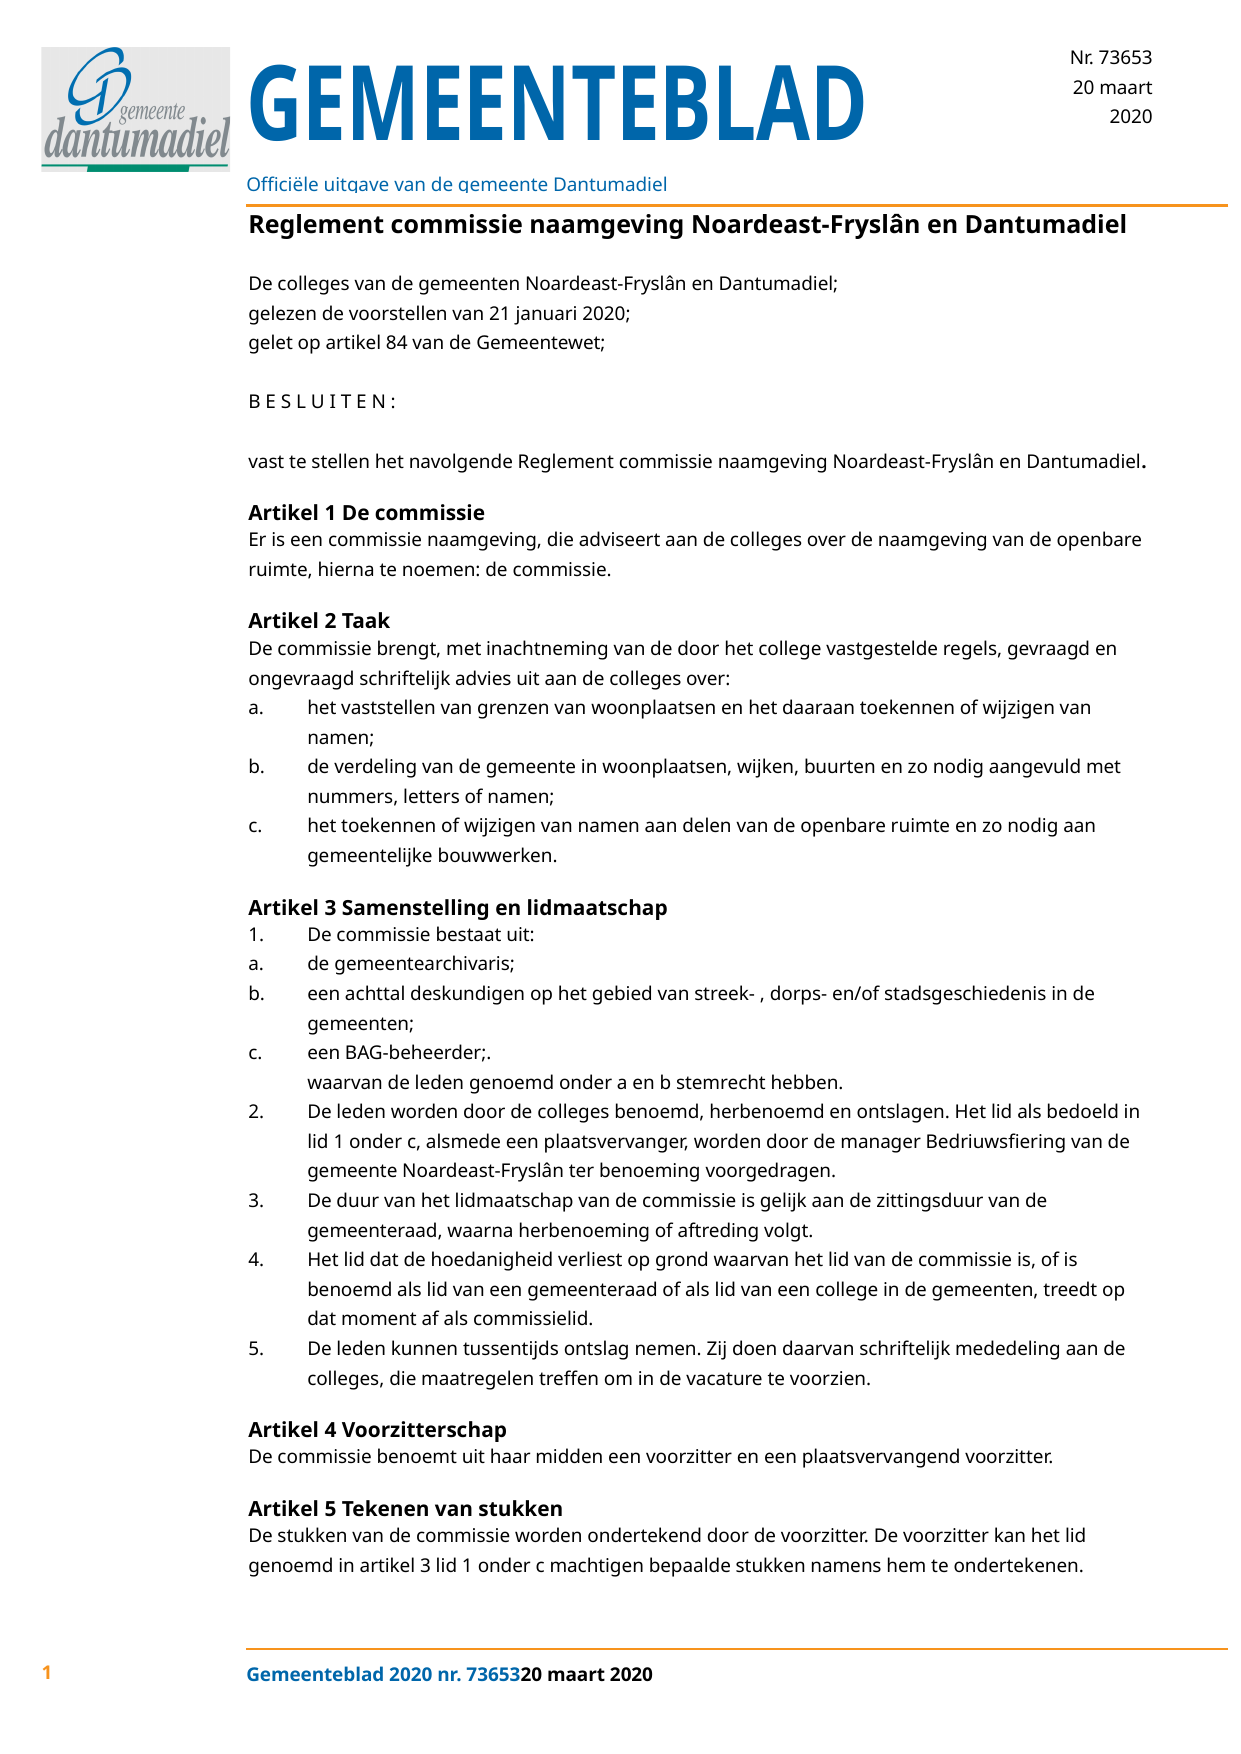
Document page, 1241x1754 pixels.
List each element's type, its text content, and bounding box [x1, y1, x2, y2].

text Artikel 3 Samenstelling en lidmaatschap [248, 893, 1152, 921]
text gelezen de voorstellen van 21 januari 2020; [248, 300, 1152, 326]
list De duur van het lidmaatschap van de commissie is gelijk aan de zittingsduur van de gemeenteraad, waarna herbenoeming of aftreding volgt. [248, 1187, 1152, 1243]
text Artikel 2 Taak [248, 607, 1152, 635]
picture [41, 47, 231, 172]
text Artikel 1 De commissie [248, 498, 1152, 527]
list het vaststellen van grenzen van woonplaatsen en het daaraan toekennen of wijzigen van namen; [248, 694, 1152, 749]
text Artikel 4 Voorzitterschap [248, 1415, 1152, 1444]
list waarvan de leden genoemd onder a en b stemrecht hebben. [248, 1069, 1152, 1095]
list De commissie bestaat uit: [248, 921, 1152, 947]
list de gemeentearchivaris; [248, 951, 1152, 976]
list het toekennen of wijzigen van namen aan delen van de openbare ruimte en zo nodig aan gemeentelijke bouwwerken. [248, 813, 1152, 868]
text gelet op artikel 84 van de Gemeentewet; [248, 329, 1152, 355]
text De commissie benoemt uit haar midden een voorzitter en een plaatsvervangend voorzitter. [248, 1444, 1152, 1469]
text Er is een commissie naamgeving, die adviseert aan de colleges over de naamgeving van de openbare ruimte, hierna te noemen: de commissie. [248, 527, 1152, 582]
text B E S L U I T E N : [248, 389, 1152, 414]
text De commissie brengt, met inachtneming van de door het college vastgestelde regels, gevraagd en ongevraagd schriftelijk advies uit aan de colleges over: [248, 635, 1152, 690]
list een BAG-beheerder;. [248, 1039, 1152, 1065]
text De stukken van de commissie worden ondertekend door de voorzitter. De voorzitter kan het lid genoemd in artikel 3 lid 1 onder c machtigen bepaalde stukken namens hem te ondertekenen. [248, 1522, 1152, 1578]
list Het lid dat de hoedanigheid verliest op grond waarvan het lid van de commissie is, of is benoemd als lid van een gemeenteraad of als lid van een college in de gemeenten, treedt op dat moment af als commissielid. [248, 1246, 1152, 1331]
list een achttal deskundigen op het gebied van streek- , dorps- en/of stadsgeschiedenis in de gemeenten; [248, 980, 1152, 1036]
text vast te stellen het navolgende Reglement commissie naamgeving Noardeast-Fryslân en Dantumadiel. [248, 448, 1152, 473]
text Reglement commissie naamgeving Noardeast-Fryslân en Dantumadiel [248, 207, 1152, 241]
text De colleges van de gemeenten Noardeast-Fryslân en Dantumadiel; [248, 270, 1152, 296]
list de verdeling van de gemeente in woonplaatsen, wijken, buurten en zo nodig aangevuld met nummers, letters of namen; [248, 753, 1152, 809]
list De leden worden door de colleges benoemd, herbenoemd en ontslagen. Het lid als bedoeld in lid 1 onder c, alsmede een plaatsvervanger, worden door de manager Bedriuwsfiering van de gemeente Noardeast-Fryslân ter benoeming voorgedragen. [248, 1098, 1152, 1183]
list De leden kunnen tussentijds ontslag nemen. Zij doen daarvan schriftelijk mededeling aan de colleges, die maatregelen treffen om in de vacature te voorzien. [248, 1335, 1152, 1391]
text Artikel 5 Tekenen van stukken [248, 1494, 1152, 1522]
